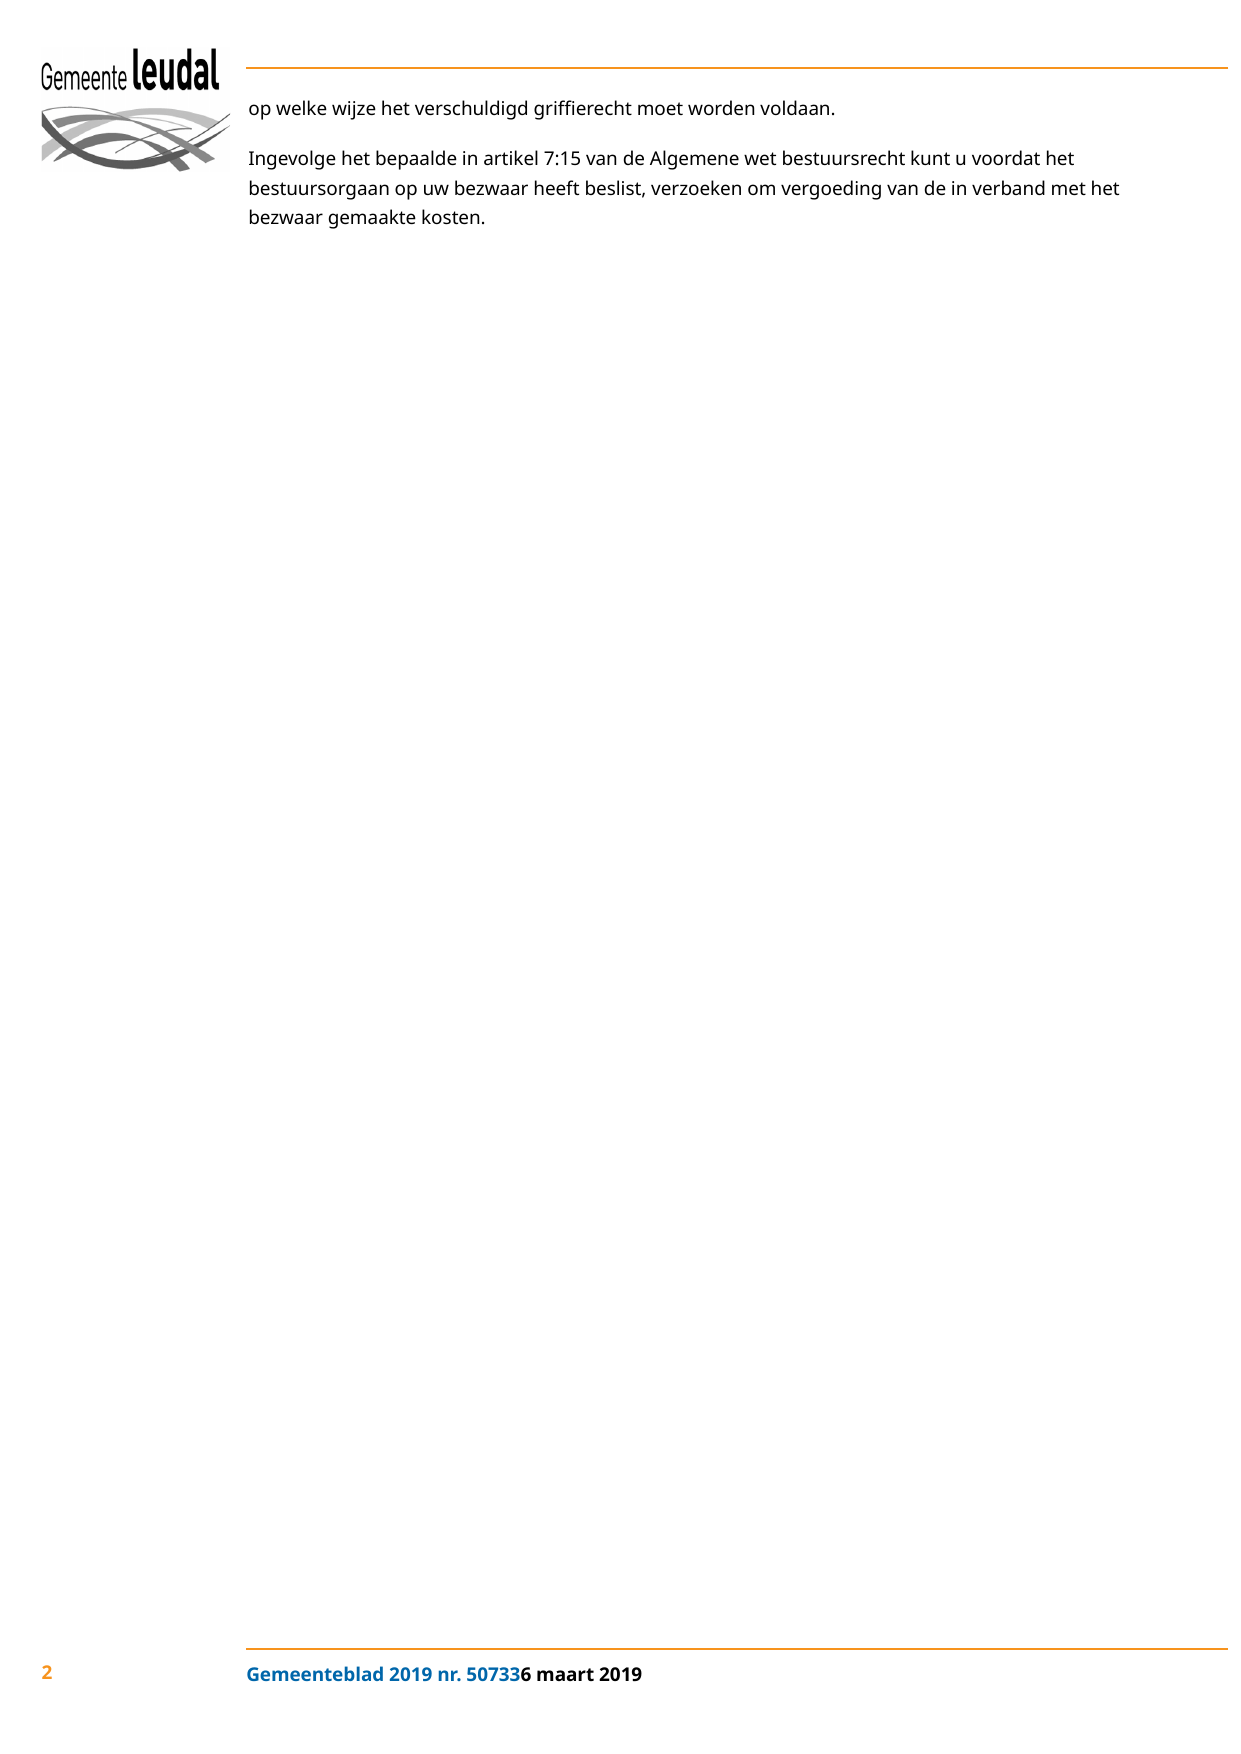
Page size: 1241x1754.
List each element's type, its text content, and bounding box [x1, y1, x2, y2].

text Ingevolge het bepaalde in artikel 7:15 van de Algemene wet bestuursrecht kunt u voordat het bestuursorgaan op uw bezwaar heeft beslist, verzoeken om vergoeding van de in verband met het bezwaar gemaakte kosten. [248, 145, 1152, 230]
text op welke wijze het verschuldigd griffierecht moet worden voldaan. [248, 95, 1152, 121]
picture [41, 47, 231, 172]
